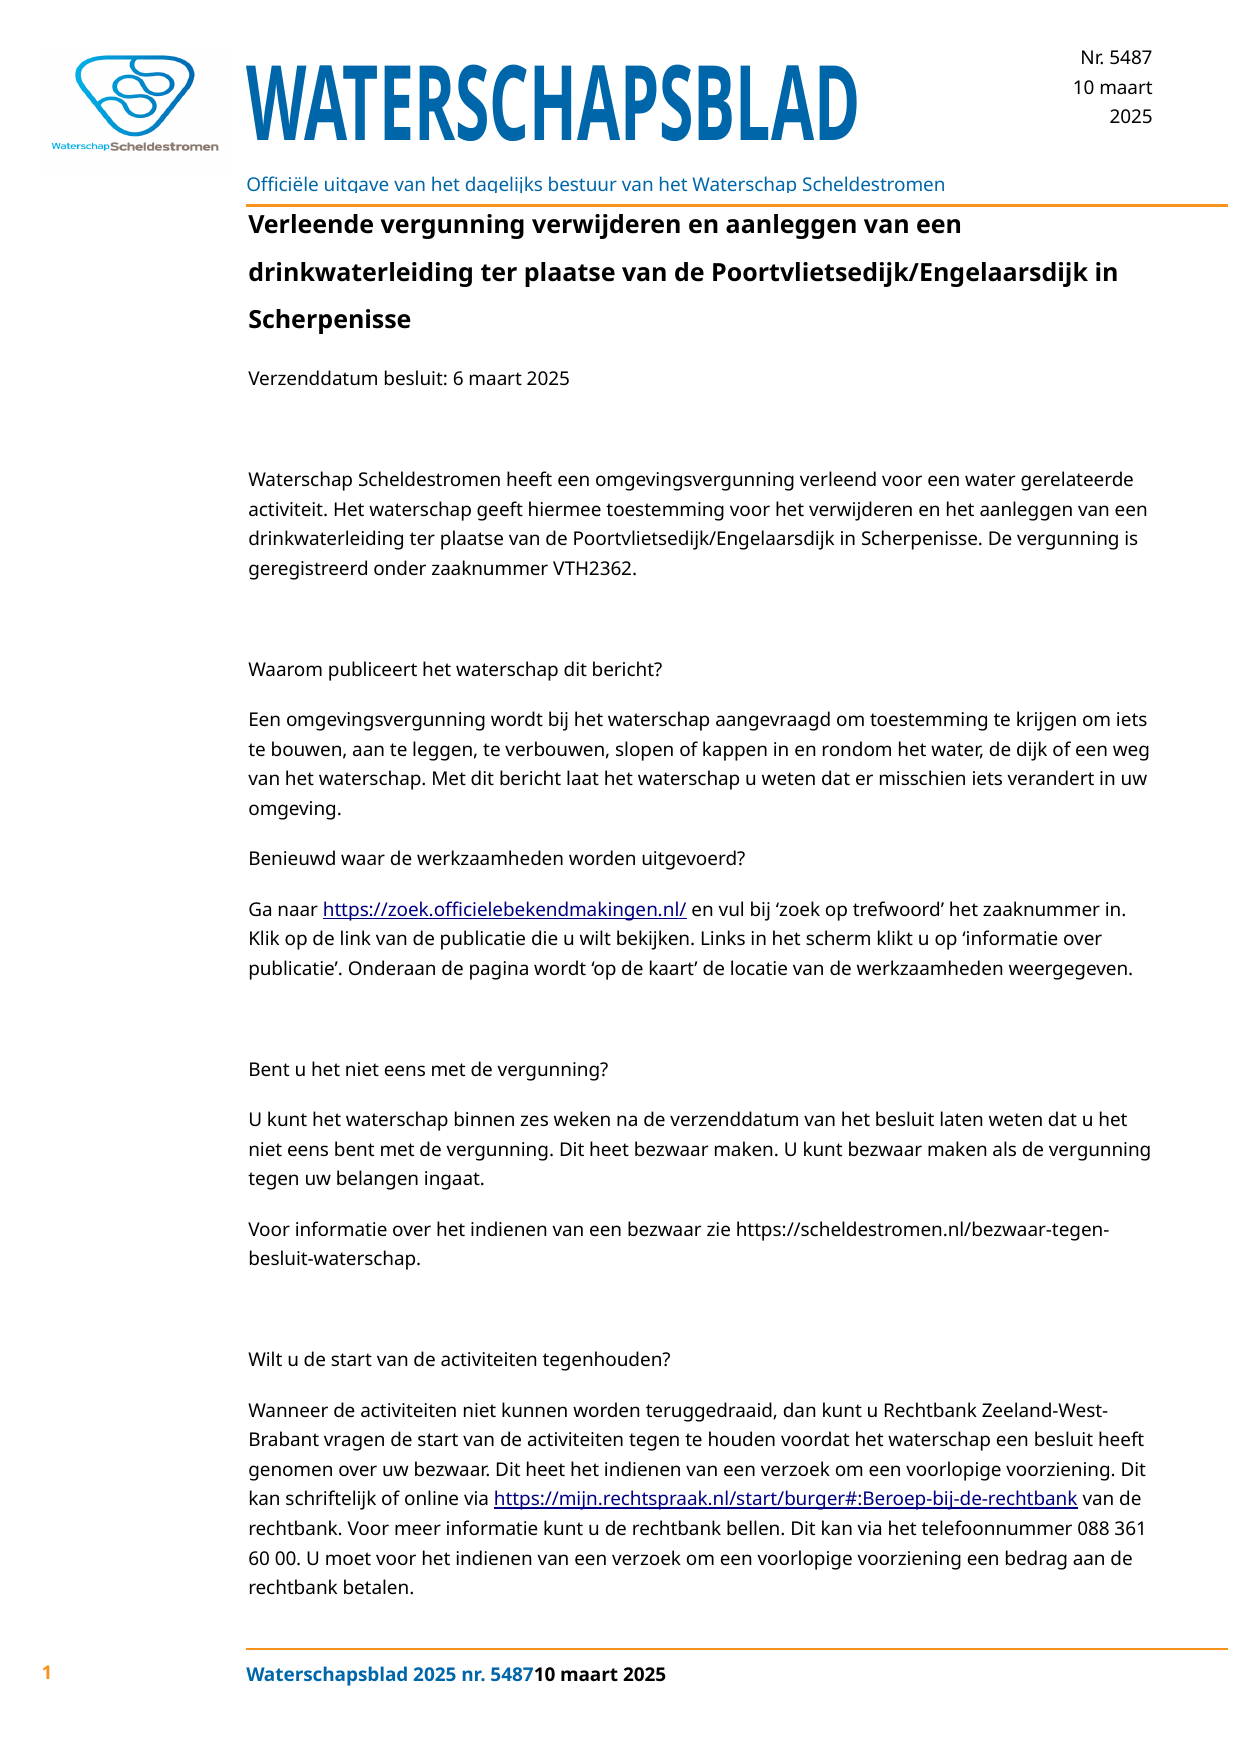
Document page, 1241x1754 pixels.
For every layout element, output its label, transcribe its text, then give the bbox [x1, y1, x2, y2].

text Wanneer de activiteiten niet kunnen worden teruggedraaid, dan kunt u Rechtbank Zeeland-West-Brabant vragen de start van de activiteiten tegen te houden voordat het waterschap een besluit heeft genomen over uw bezwaar. Dit heet het indienen van een verzoek om een voorlopige voorziening. Dit kan schriftelijk of online via https://mijn.rechtspraak.nl/start/burger#:Beroep-bij-de-rechtbank van de rechtbank. Voor meer informatie kunt u de rechtbank bellen. Dit kan via het telefoonnummer 088 361 60 00. U moet voor het indienen van een verzoek om een voorlopige voorziening een bedrag aan de rechtbank betalen. [248, 1397, 1152, 1600]
picture [41, 47, 231, 172]
text Benieuwd waar de werkzaamheden worden uitgevoerd? [248, 846, 1152, 871]
text Bent u het niet eens met de vergunning? [248, 1056, 1152, 1082]
text Voor informatie over het indienen van een bezwaar zie https://scheldestromen.nl/bezwaar-tegen-besluit-waterschap. [248, 1216, 1152, 1271]
text Ga naar https://zoek.officielebekendmakingen.nl/ en vul bij ‘zoek op trefwoord’ het zaaknummer in. Klik op de link van de publicatie die u wilt bekijken. Links in het scherm klikt u op ‘informatie over publicatie’. Onderaan de pagina wordt ‘op de kaart’ de locatie van de werkzaamheden weergegeven. [248, 896, 1152, 981]
text Verleende vergunning verwijderen en aanleggen van een drinkwaterleiding ter plaatse van de Poortvlietsedijk/Engelaarsdijk in Scherpenisse [248, 207, 1152, 336]
text Wilt u de start van de activiteiten tegenhouden? [248, 1346, 1152, 1372]
text Een omgevingsvergunning wordt bij het waterschap aangevraagd om toestemming te krijgen om iets te bouwen, aan te leggen, te verbouwen, slopen of kappen in en rondom het water, de dijk of een weg van het waterschap. Met dit bericht laat het waterschap u weten dat er misschien iets verandert in uw omgeving. [248, 706, 1152, 821]
text Verzenddatum besluit: 6 maart 2025 [248, 366, 1152, 391]
text Waarom publiceert het waterschap dit bericht? [248, 656, 1152, 682]
text U kunt het waterschap binnen zes weken na de verzenddatum van het besluit laten weten dat u het niet eens bent met de vergunning. Dit heet bezwaar maken. U kunt bezwaar maken als de vergunning tegen uw belangen ingaat. [248, 1106, 1152, 1191]
text Waterschap Scheldestromen heeft een omgevingsvergunning verleend voor een water gerelateerde activiteit. Het waterschap geeft hiermee toestemming voor het verwijderen en het aanleggen van een drinkwaterleiding ter plaatse van de Poortvlietsedijk/Engelaarsdijk in Scherpenisse. De vergunning is geregistreerd onder zaaknummer VTH2362. [248, 466, 1152, 581]
